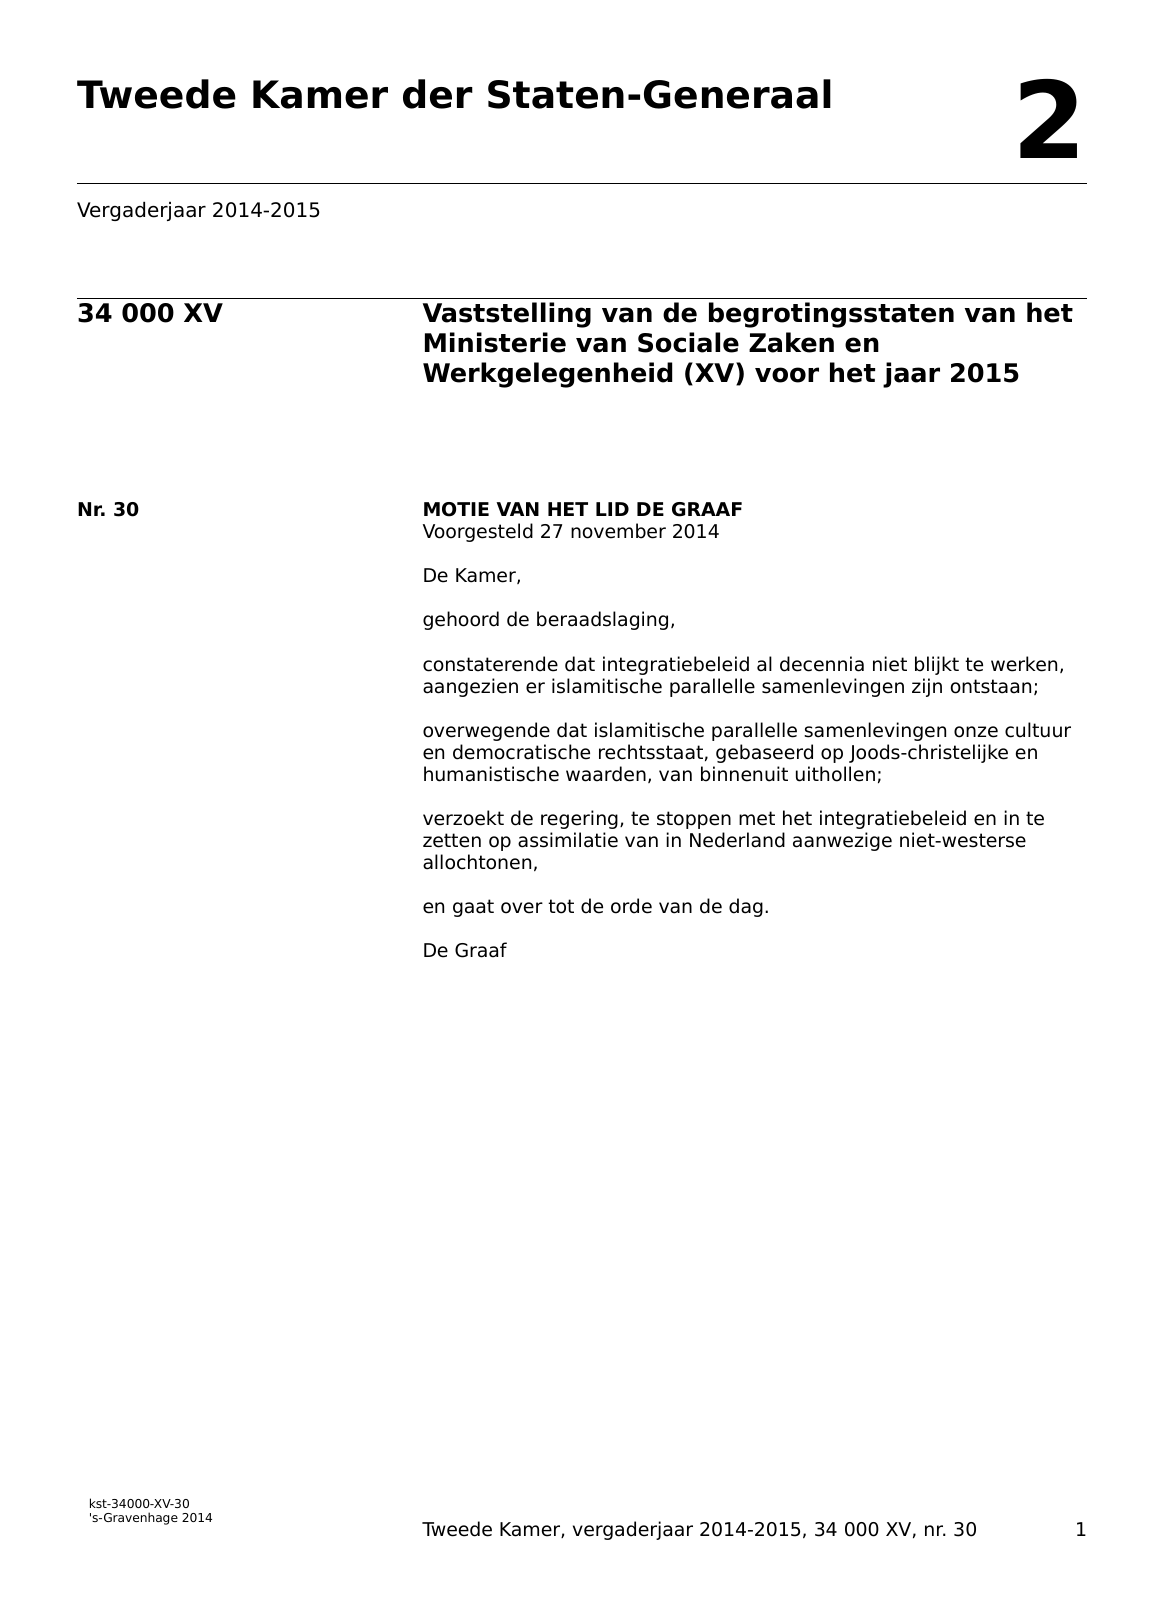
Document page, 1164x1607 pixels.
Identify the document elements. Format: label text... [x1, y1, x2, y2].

subtitle 34 000 XV Vaststelling van de begrotingsstaten van het Ministerie van Sociale Zaken en Werkgelegenheid (XV) voor het jaar 2015 [77, 299, 1087, 388]
text overwegende dat islamitische parallelle samenlevingen onze cultuur en democratische rechtsstaat, gebaseerd op Joods-christelijke en humanistische waarden, van binnenuit uithollen; [422, 720, 1087, 786]
table_cell Vergaderjaar 2014-2015 [77, 184, 1087, 298]
text 's-Gravenhage 2014 [88, 1511, 323, 1525]
text De Kamer, [422, 565, 1087, 587]
subtitle Nr. 30 MOTIE VAN HET LID DE GRAAF [77, 499, 1087, 521]
text kst-34000-XV-30 [88, 1497, 323, 1511]
text gehoord de beraadslaging, [422, 609, 1087, 631]
text en gaat over tot de orde van de dag. [422, 896, 1087, 918]
text De Graaf [422, 940, 1087, 962]
table_header 2 [886, 59, 1087, 183]
text verzoekt de regering, te stoppen met het integratiebeleid en in te zetten op assimilatie van in Nederland aanwezige niet-westerse allochtonen, [422, 808, 1087, 874]
text constaterende dat integratiebeleid al decennia niet blijkt te werken, aangezien er islamitische parallelle samenlevingen zijn ontstaan; [422, 653, 1087, 697]
table_header Tweede Kamer der Staten-Generaal [77, 59, 886, 183]
text Voorgesteld 27 november 2014 [422, 521, 1087, 543]
